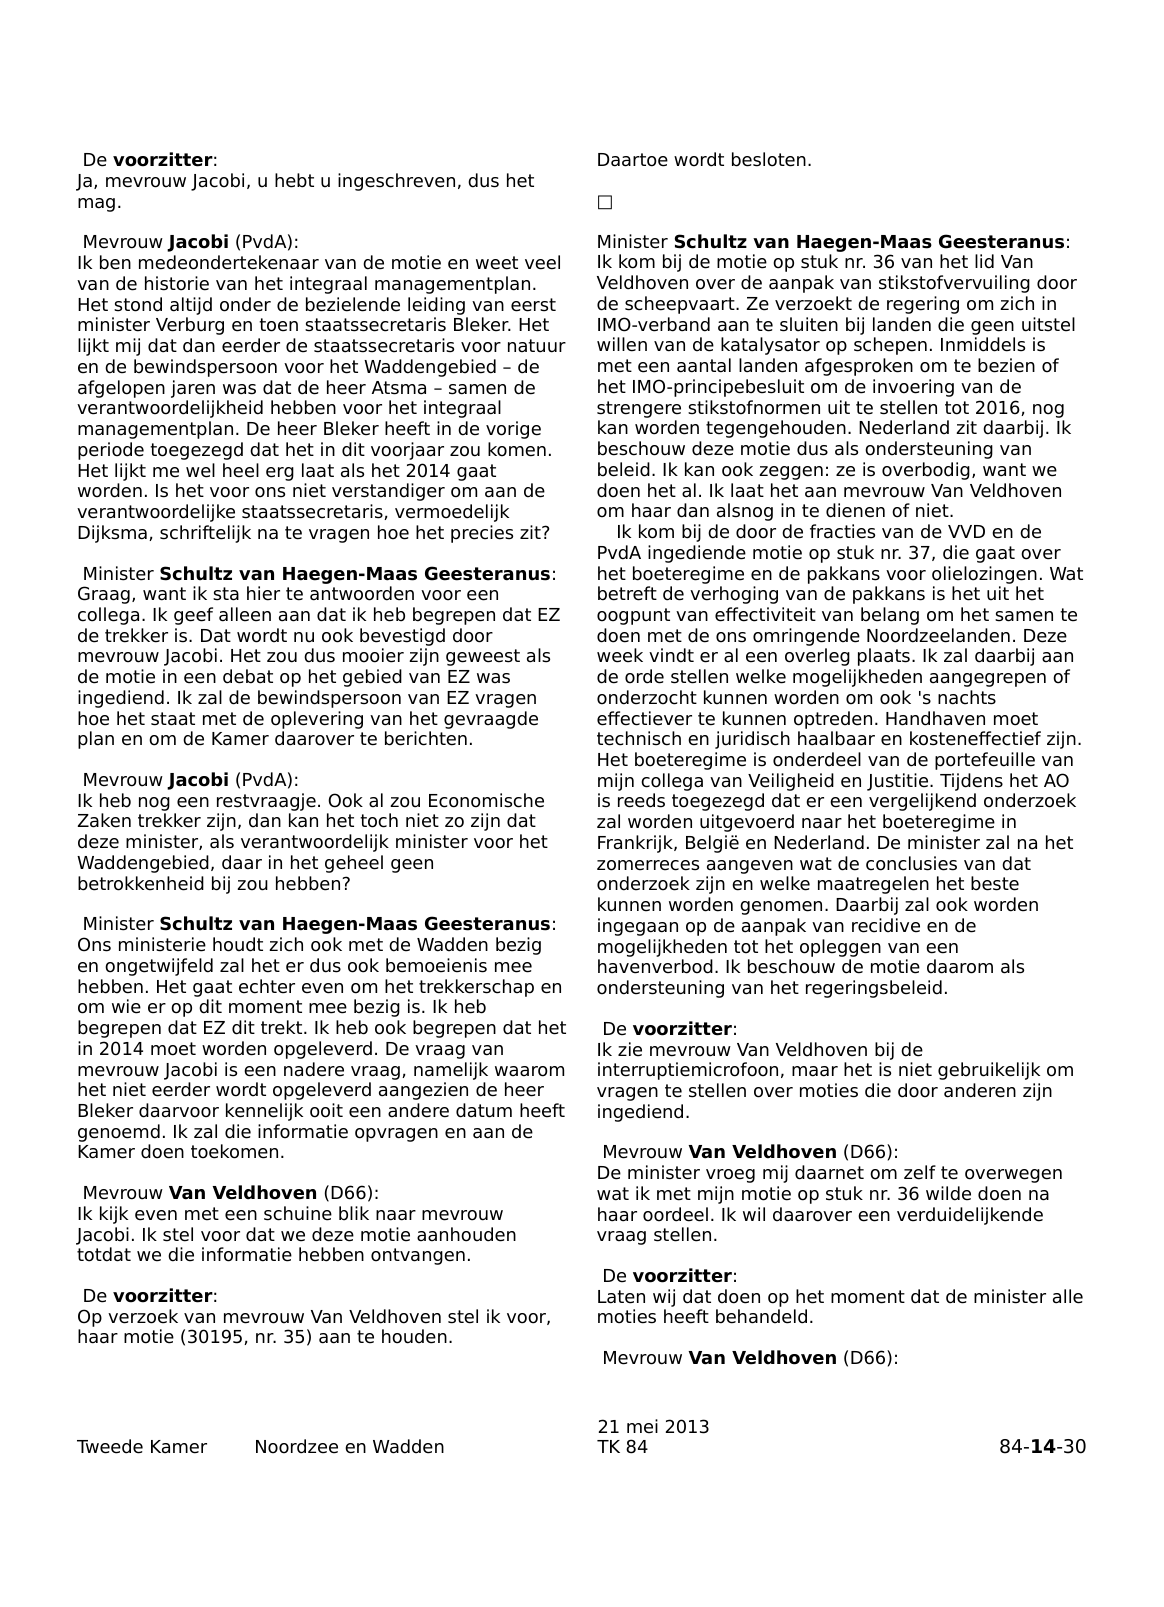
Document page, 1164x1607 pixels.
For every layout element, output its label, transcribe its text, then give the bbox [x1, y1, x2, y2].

text Daartoe wordt besloten. [596, 150, 1087, 171]
text Ons ministerie houdt zich ook met de Wadden bezig en ongetwijfeld zal het er dus ook bemoeienis mee hebben. Het gaat echter even om het trekkerschap en om wie er op dit moment mee bezig is. Ik heb begrepen dat EZ dit trekt. Ik heb ook begrepen dat het in 2014 moet worden opgeleverd. De vraag van mevrouw Jacobi is een nadere vraag, namelijk waarom het niet eerder wordt opgeleverd aangezien de heer Bleker daarvoor kennelijk ooit een andere datum heeft genoemd. Ik zal die informatie opvragen en aan de Kamer doen toekomen. [77, 935, 567, 1163]
text Op verzoek van mevrouw Van Veldhoven stel ik voor, haar motie (30195, nr. 35) aan te houden. [77, 1307, 567, 1348]
text De voorzitter: [77, 1286, 567, 1307]
text De voorzitter: [596, 1266, 1087, 1287]
text Minister Schultz van Haegen-Maas Geesteranus: [77, 914, 567, 935]
text Mevrouw Van Veldhoven (D66): [77, 1183, 567, 1204]
text Mevrouw Van Veldhoven (D66): [596, 1142, 1087, 1163]
text Minister Schultz van Haegen-Maas Geesteranus: [77, 563, 567, 584]
text Laten wij dat doen op het moment dat de minister alle moties heeft behandeld. [596, 1287, 1087, 1328]
text Mevrouw Jacobi (PvdA): [77, 232, 567, 253]
text Ik kijk even met een schuine blik naar mevrouw Jacobi. Ik stel voor dat we deze motie aanhouden totdat we die informatie hebben ontvangen. [77, 1204, 567, 1266]
text Graag, want ik sta hier te antwoorden voor een collega. Ik geef alleen aan dat ik heb begrepen dat EZ de trekker is. Dat wordt nu ook bevestigd door mevrouw Jacobi. Het zou dus mooier zijn geweest als de motie in een debat op het gebied van EZ was ingediend. Ik zal de bewindspersoon van EZ vragen hoe het staat met de oplevering van het gevraagde plan en om de Kamer daarover te berichten. [77, 584, 567, 750]
text De voorzitter: [596, 1019, 1087, 1039]
text De voorzitter: [77, 150, 567, 171]
text Ik heb nog een restvraagje. Ook al zou Economische Zaken trekker zijn, dan kan het toch niet zo zijn dat deze minister, als verantwoordelijk minister voor het Waddengebied, daar in het geheel geen betrokkenheid bij zou hebben? [77, 791, 567, 894]
text Mevrouw Jacobi (PvdA): [77, 770, 567, 791]
text Ik ben medeondertekenaar van de motie en weet veel van de historie van het integraal managementplan. Het stond altijd onder de bezielende leiding van eerst minister Verburg en toen staatssecretaris Bleker. Het lijkt mij dat dan eerder de staatssecretaris voor natuur en de bewindspersoon voor het Waddengebied – de afgelopen jaren was dat de heer Atsma – samen de verantwoordelijkheid hebben voor het integraal managementplan. De heer Bleker heeft in de vorige periode toegezegd dat het in dit voorjaar zou komen. Het lijkt me wel heel erg laat als het 2014 gaat worden. Is het voor ons niet verstandiger om aan de verantwoordelijke staatssecretaris, vermoedelijk Dijksma, schriftelijk na te vragen hoe het precies zit? [77, 253, 567, 543]
text Minister Schultz van Haegen-Maas Geesteranus: [596, 232, 1087, 252]
text □ [596, 191, 1087, 212]
text Mevrouw Van Veldhoven (D66): [596, 1348, 1087, 1369]
text Ik kom bij de door de fracties van de VVD en de PvdA ingediende motie op stuk nr. 37, die gaat over het boeteregime en de pakkans voor olielozingen. Wat betreft de verhoging van de pakkans is het uit het oogpunt van effectiviteit van belang om het samen te doen met de ons omringende Noordzeelanden. Deze week vindt er al een overleg plaats. Ik zal daarbij aan de orde stellen welke mogelijkheden aangegrepen of onderzocht kunnen worden om ook 's nachts effectiever te kunnen optreden. Handhaven moet technisch en juridisch haalbaar en kosteneffectief zijn. Het boeteregime is onderdeel van de portefeuille van mijn collega van Veiligheid en Justitie. Tijdens het AO is reeds toegezegd dat er een vergelijkend onderzoek zal worden uitgevoerd naar het boeteregime in Frankrijk, België en Nederland. De minister zal na het zomerreces aangeven wat de conclusies van dat onderzoek zijn en welke maatregelen het beste kunnen worden genomen. Daarbij zal ook worden ingegaan op de aanpak van recidive en de mogelijkheden tot het opleggen van een havenverbod. Ik beschouw de motie daarom als ondersteuning van het regeringsbeleid. [596, 522, 1087, 999]
text Ik kom bij de motie op stuk nr. 36 van het lid Van Veldhoven over de aanpak van stikstofvervuiling door de scheepvaart. Ze verzoekt de regering om zich in IMO-verband aan te sluiten bij landen die geen uitstel willen van de katalysator op schepen. Inmiddels is met een aantal landen afgesproken om te bezien of het IMO-principebesluit om de invoering van de strengere stikstofnormen uit te stellen tot 2016, nog kan worden tegengehouden. Nederland zit daarbij. Ik beschouw deze motie dus als ondersteuning van beleid. Ik kan ook zeggen: ze is overbodig, want we doen het al. Ik laat het aan mevrouw Van Veldhoven om haar dan alsnog in te dienen of niet. [596, 252, 1087, 522]
text Ik zie mevrouw Van Veldhoven bij de interruptiemicrofoon, maar het is niet gebruikelijk om vragen te stellen over moties die door anderen zijn ingediend. [596, 1039, 1087, 1122]
text Ja, mevrouw Jacobi, u hebt u ingeschreven, dus het mag. [77, 171, 567, 212]
text De minister vroeg mij daarnet om zelf te overwegen wat ik met mijn motie op stuk nr. 36 wilde doen na haar oordeel. Ik wil daarover een verduidelijkende vraag stellen. [596, 1163, 1087, 1246]
